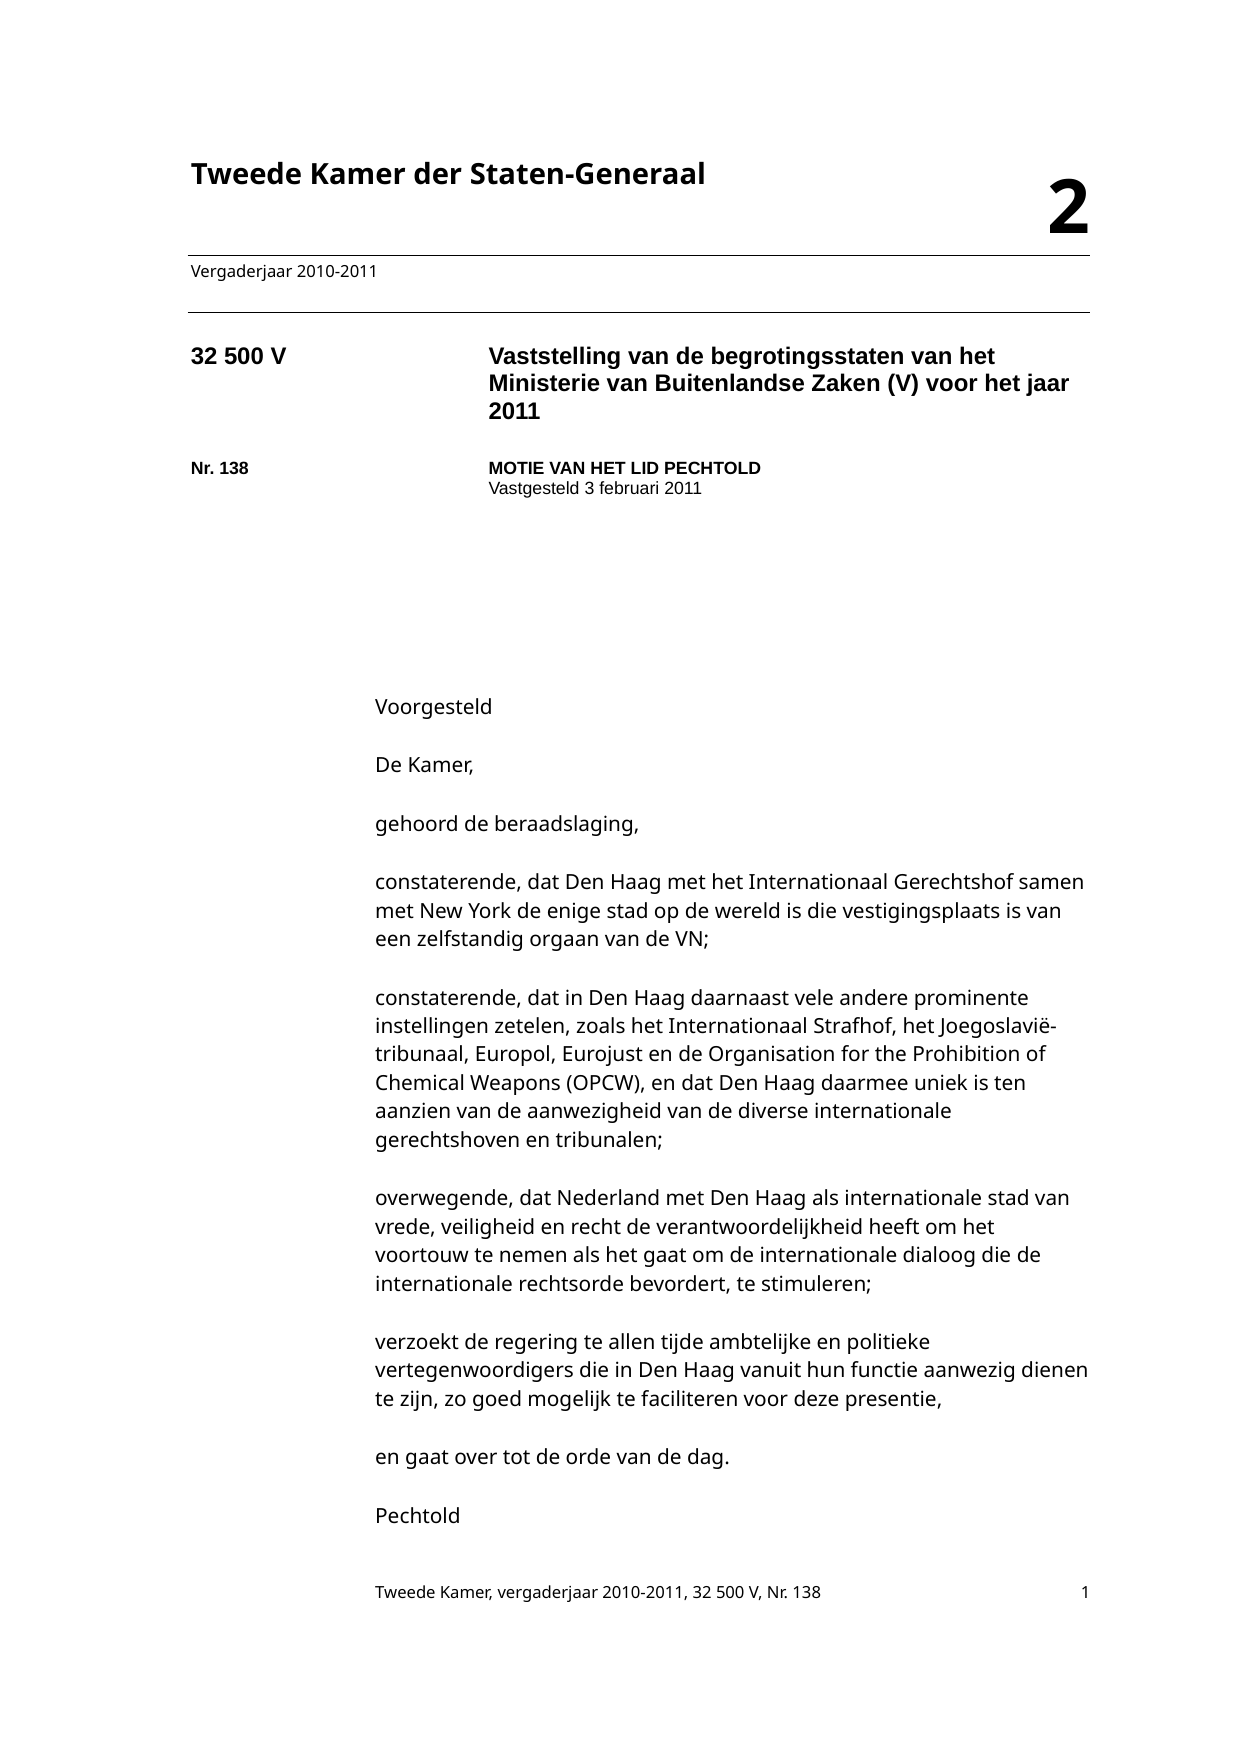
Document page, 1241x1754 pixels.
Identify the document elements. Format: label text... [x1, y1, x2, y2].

text gehoord de beraadslaging, [375, 809, 1090, 837]
text overwegende, dat Nederland met Den Haag als internationale stad van vrede, veiligheid en recht de verantwoordelijkheid heeft om het voortouw te nemen als het gaat om de internationale dialoog die de internationale rechtsorde bevordert, te stimuleren; [375, 1183, 1090, 1297]
text constaterende, dat in Den Haag daarnaast vele andere prominente instellingen zetelen, zoals het Internationaal Strafhof, het Joegoslavië-tribunaal, Europol, Eurojust en de Organisation for the Prohibition of Chemical Weapons (OPCW), en dat Den Haag daarmee uniek is ten aanzien van de aanwezigheid van de diverse internationale gerechtshoven en tribunalen; [375, 983, 1090, 1153]
table_cell Vaststelling van de begrotingsstaten van het Ministerie van Buitenlandse Zaken (V) voor het jaar 2011 [485, 339, 1090, 454]
text en gaat over tot de orde van de dag. [375, 1442, 1090, 1471]
text constaterende, dat Den Haag met het Internationaal Gerechtshof samen met New York de enige stad op de wereld is die vestigingsplaats is van een zelfstandig orgaan van de VN; [375, 867, 1090, 953]
table_cell MOTIE VAN HET LID PECHTOLD Vastgesteld 3 februari 2011 [485, 455, 1090, 573]
table_cell Nr. 138 [188, 455, 485, 573]
text De Kamer, [375, 751, 1090, 779]
text verzoekt de regering te allen tijde ambtelijke en politieke vertegenwoordigers die in Den Haag vanuit hun functie aanwezig dienen te zijn, zo goed mogelijk te faciliteren voor deze presentie, [375, 1327, 1090, 1412]
text Pechtold [375, 1501, 1090, 1529]
text Voorgesteld [375, 692, 1090, 721]
table_cell [485, 256, 1090, 312]
table_header Tweede Kamer der Staten-Generaal [188, 150, 909, 255]
table_cell [485, 313, 1090, 339]
table_cell Vergaderjaar 2010-2011 [188, 256, 485, 312]
table_cell [188, 313, 485, 339]
table_cell 32 500 V [188, 339, 485, 454]
table_header 2 [910, 150, 1090, 255]
